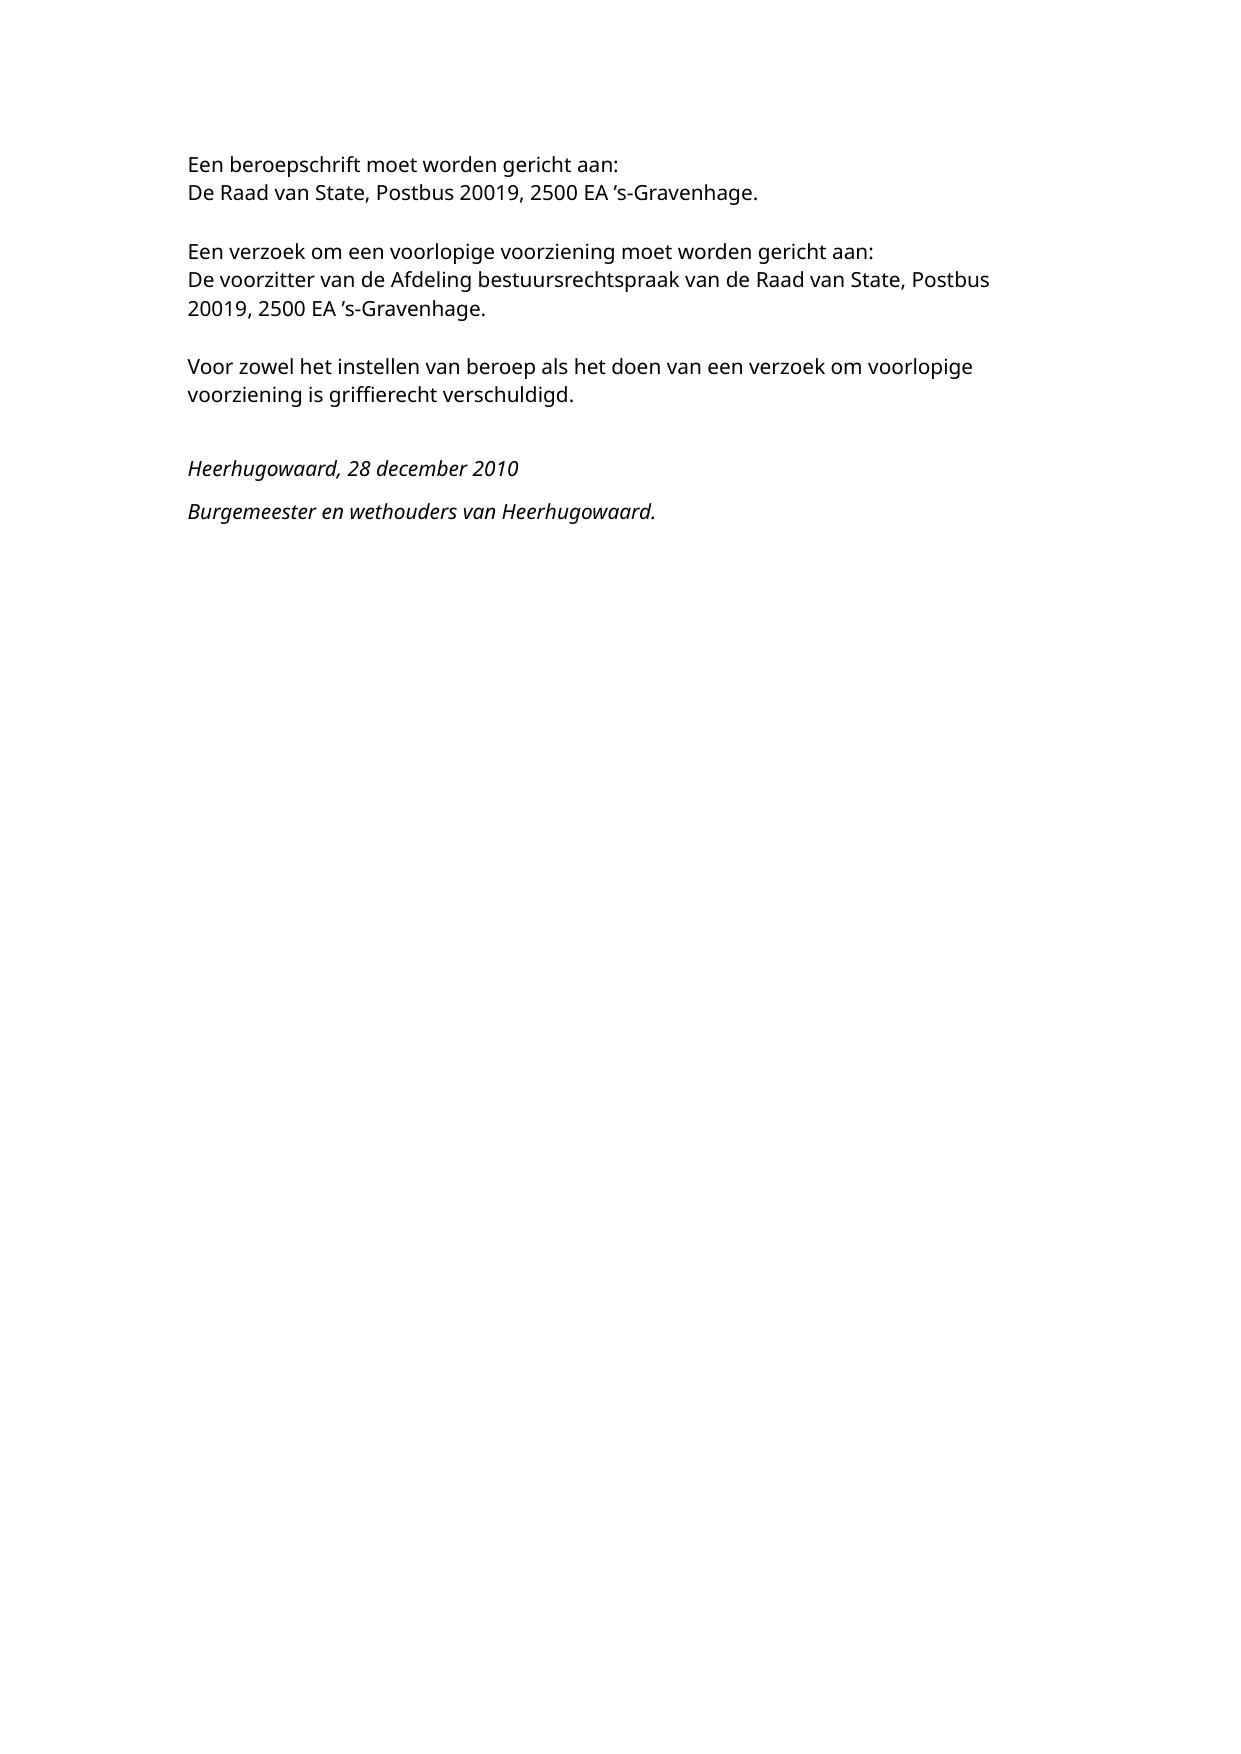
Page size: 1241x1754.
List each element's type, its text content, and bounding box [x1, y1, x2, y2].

text Een beroepschrift moet worden gericht aan: [187, 150, 1053, 178]
text Voor zowel het instellen van beroep als het doen van een verzoek om voorlopige voorziening is griffierecht verschuldigd. [187, 352, 1053, 409]
text Burgemeester en wethouders van Heerhugowaard. [187, 497, 1053, 526]
text Heerhugowaard, 28 december 2010 [187, 454, 1053, 482]
text Een verzoek om een voorlopige voorziening moet worden gericht aan: [187, 237, 1053, 265]
text De Raad van State, Postbus 20019, 2500 EA ’s-Gravenhage. [187, 178, 1053, 207]
text De voorzitter van de Afdeling bestuursrechtspraak van de Raad van State, Postbus 20019, 2500 EA ’s-Gravenhage. [187, 265, 1053, 322]
